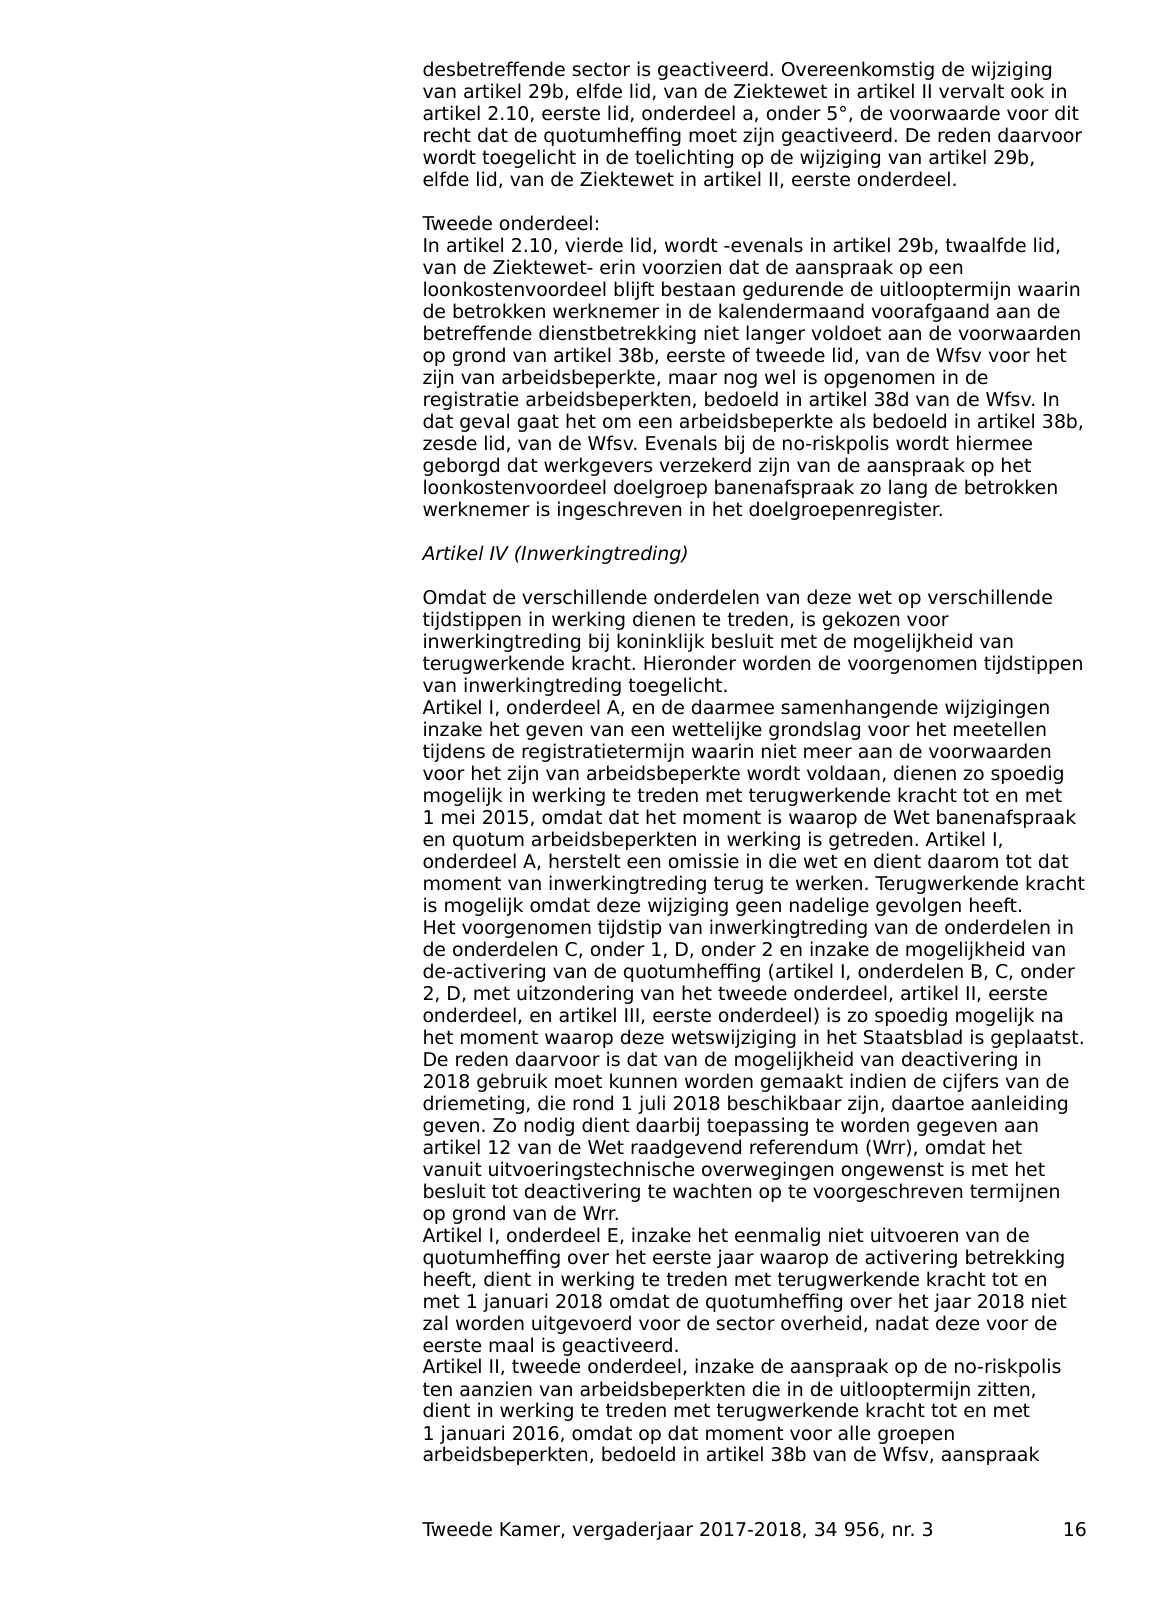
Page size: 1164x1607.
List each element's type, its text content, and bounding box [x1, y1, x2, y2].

text Het voorgenomen tijdstip van inwerkingtreding van de onderdelen in de onderdelen C, onder 1, D, onder 2 en inzake de mogelijkheid van de-activering van de quotumheffing (artikel I, onderdelen B, C, onder 2, D, met uitzondering van het tweede onderdeel, artikel II, eerste onderdeel, en artikel III, eerste onderdeel) is zo spoedig mogelijk na het moment waarop deze wetswijziging in het Staatsblad is geplaatst. De reden daarvoor is dat van de mogelijkheid van deactivering in 2018 gebruik moet kunnen worden gemaakt indien de cijfers van de driemeting, die rond 1 juli 2018 beschikbaar zijn, daartoe aanleiding geven. Zo nodig dient daarbij toepassing te worden gegeven aan artikel 12 van de Wet raadgevend referendum (Wrr), omdat het vanuit uitvoeringstechnische overwegingen ongewenst is met het besluit tot deactivering te wachten op te voorgeschreven termijnen op grond van de Wrr. [422, 917, 1087, 1224]
subtitle Artikel IV (Inwerkingtreding) [422, 543, 1087, 565]
text Tweede onderdeel: [422, 213, 1087, 235]
text Artikel I, onderdeel A, en de daarmee samenhangende wijzigingen inzake het geven van een wettelijke grondslag voor het meetellen tijdens de registratietermijn waarin niet meer aan de voorwaarden voor het zijn van arbeidsbeperkte wordt voldaan, dienen zo spoedig mogelijk in werking te treden met terugwerkende kracht tot en met 1 mei 2015, omdat dat het moment is waarop de Wet banenafspraak en quotum arbeidsbeperkten in werking is getreden. Artikel I, onderdeel A, herstelt een omissie in die wet en dient daarom tot dat moment van inwerkingtreding terug te werken. Terugwerkende kracht is mogelijk omdat deze wijziging geen nadelige gevolgen heeft. [422, 697, 1087, 917]
text Omdat de verschillende onderdelen van deze wet op verschillende tijdstippen in werking dienen te treden, is gekozen voor inwerkingtreding bij koninklijk besluit met de mogelijkheid van terugwerkende kracht. Hieronder worden de voorgenomen tijdstippen van inwerkingtreding toegelicht. [422, 587, 1087, 697]
text In artikel 2.10, vierde lid, wordt -evenals in artikel 29b, twaalfde lid, van de Ziektewet- erin voorzien dat de aanspraak op een loonkostenvoordeel blijft bestaan gedurende de uitlooptermijn waarin de betrokken werknemer in de kalendermaand voorafgaand aan de betreffende dienstbetrekking niet langer voldoet aan de voorwaarden op grond van artikel 38b, eerste of tweede lid, van de Wfsv voor het zijn van arbeidsbeperkte, maar nog wel is opgenomen in de registratie arbeidsbeperkten, bedoeld in artikel 38d van de Wfsv. In dat geval gaat het om een arbeidsbeperkte als bedoeld in artikel 38b, zesde lid, van de Wfsv. Evenals bij de no-riskpolis wordt hiermee geborgd dat werkgevers verzekerd zijn van de aanspraak op het loonkostenvoordeel doelgroep banenafspraak zo lang de betrokken werknemer is ingeschreven in het doelgroepenregister. [422, 235, 1087, 521]
text Artikel II, tweede onderdeel, inzake de aanspraak op de no-riskpolis ten aanzien van arbeidsbeperkten die in de uitlooptermijn zitten, dient in werking te treden met terugwerkende kracht tot en met 1 januari 2016, omdat op dat moment voor alle groepen arbeidsbeperkten, bedoeld in artikel 38b van de Wfsv, aanspraak [422, 1356, 1087, 1466]
text desbetreffende sector is geactiveerd. Overeenkomstig de wijziging van artikel 29b, elfde lid, van de Ziektewet in artikel II vervalt ook in artikel 2.10, eerste lid, onderdeel a, onder 5°, de voorwaarde voor dit recht dat de quotumheffing moet zijn geactiveerd. De reden daarvoor wordt toegelicht in de toelichting op de wijziging van artikel 29b, elfde lid, van de Ziektewet in artikel II, eerste onderdeel. [422, 59, 1087, 191]
text Artikel I, onderdeel E, inzake het eenmalig niet uitvoeren van de quotumheffing over het eerste jaar waarop de activering betrekking heeft, dient in werking te treden met terugwerkende kracht tot en met 1 januari 2018 omdat de quotumheffing over het jaar 2018 niet zal worden uitgevoerd voor de sector overheid, nadat deze voor de eerste maal is geactiveerd. [422, 1224, 1087, 1356]
